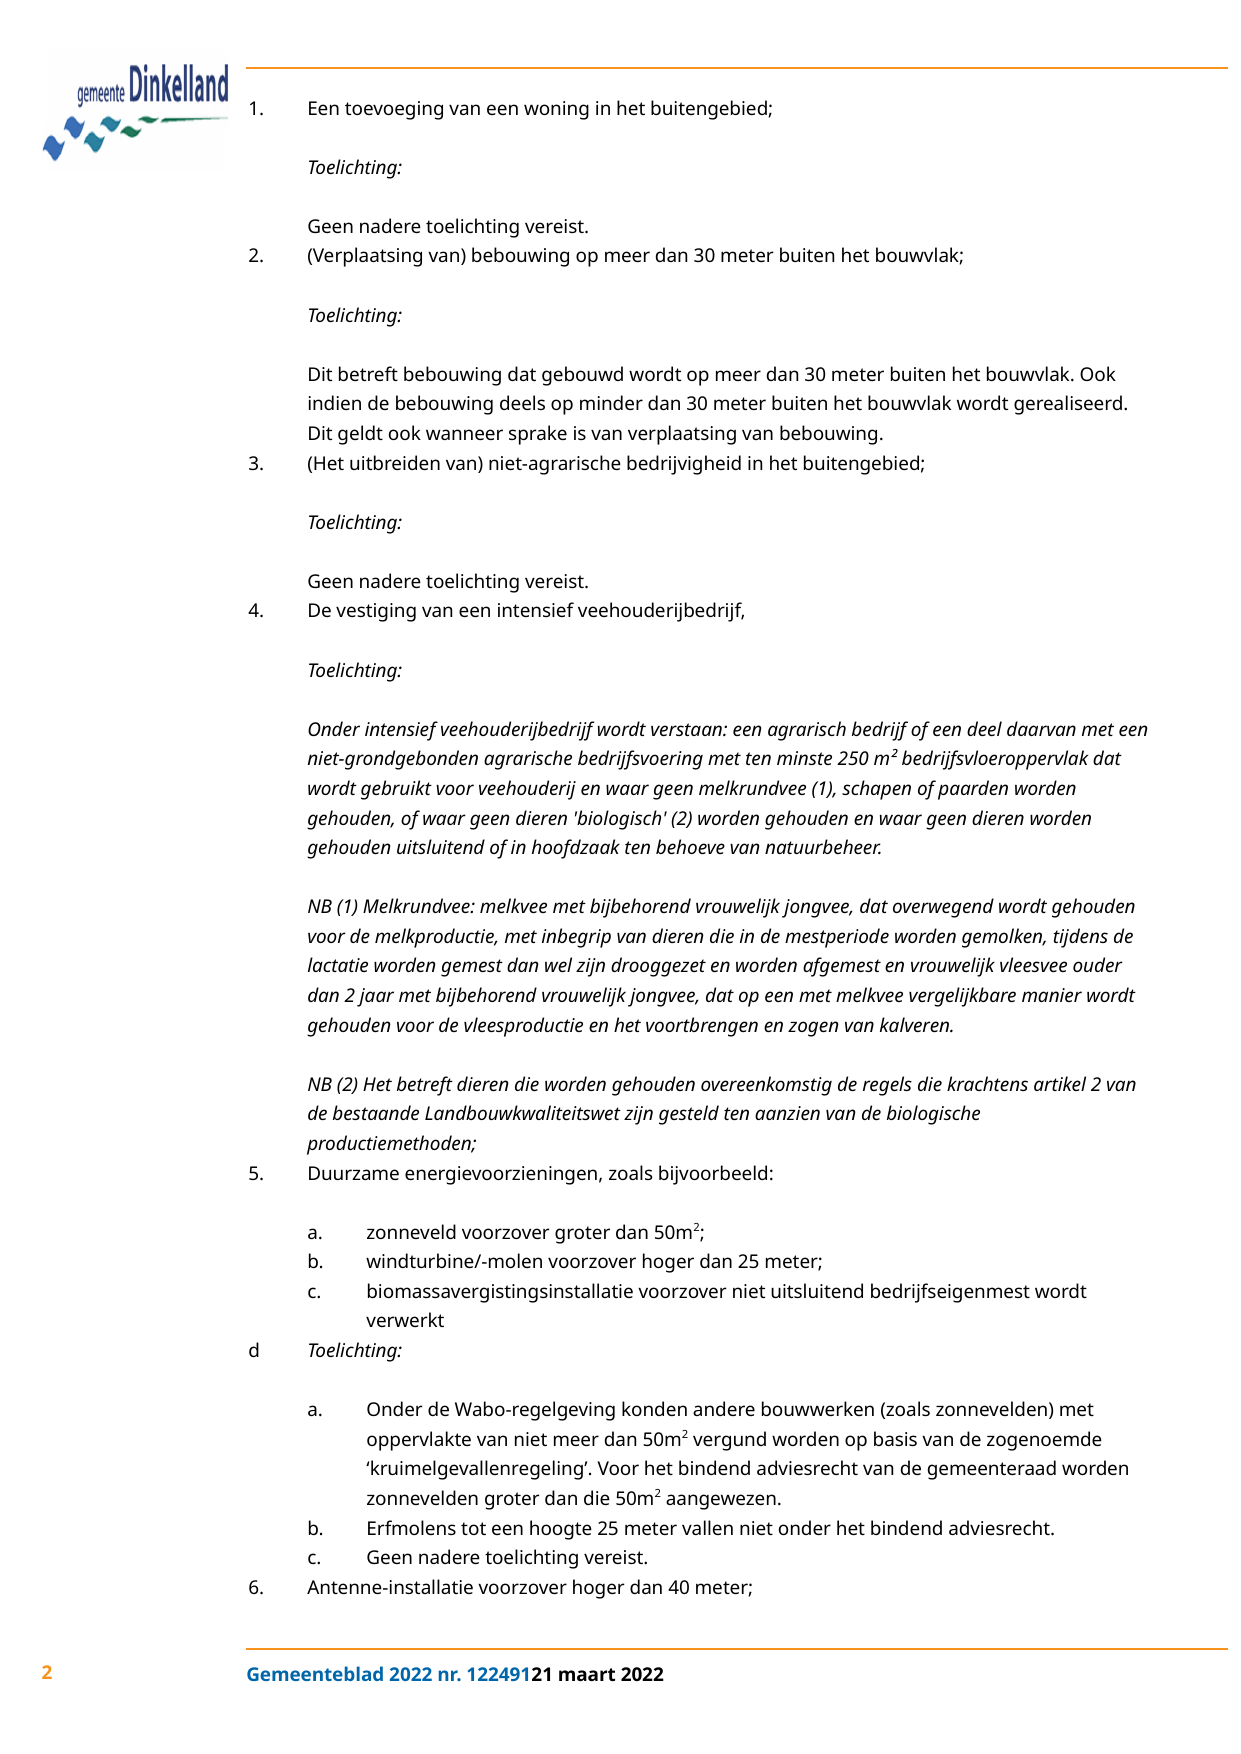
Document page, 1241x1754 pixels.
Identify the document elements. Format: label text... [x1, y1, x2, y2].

list Geen nadere toelichting vereist. [248, 213, 1152, 239]
list Toelichting: [248, 509, 1152, 535]
list Geen nadere toelichting vereist. [248, 568, 1152, 594]
list Geen nadere toelichting vereist. [307, 1544, 1152, 1570]
list (Het uitbreiden van) niet-agrarische bedrijvigheid in het buitengebied; [248, 450, 1152, 476]
list Duurzame energievoorzieningen, zoals bijvoorbeeld: [248, 1160, 1152, 1186]
list Toelichting: [248, 302, 1152, 328]
list NB (1) Melkrundvee: melkvee met bijbehorend vrouwelijk jongvee, dat overwegend wordt gehouden voor de melkproductie, met inbegrip van dieren die in de mestperiode worden gemolken, tijdens de lactatie worden gemest dan wel zijn drooggezet en worden afgemest en vrouwelijk vleesvee ouder dan 2 jaar met bijbehorend vrouwelijk jongvee, dat op een met melkvee vergelijkbare manier wordt gehouden voor de vleesproductie en het voortbrengen en zogen van kalveren. [248, 893, 1152, 1038]
list biomassavergistingsinstallatie voorzover niet uitsluitend bedrijfseigenmest wordt verwerkt [307, 1278, 1152, 1333]
list Toelichting: [248, 1337, 1152, 1363]
list NB (2) Het betreft dieren die worden gehouden overeenkomstig de regels die krachtens artikel 2 van de bestaande Landbouwkwaliteitswet zijn gesteld ten aanzien van de biologische productiemethoden; [248, 1071, 1152, 1156]
list Dit betreft bebouwing dat gebouwd wordt op meer dan 30 meter buiten het bouwvlak. Ook indien de bebouwing deels op minder dan 30 meter buiten het bouwvlak wordt gerealiseerd. Dit geldt ook wanneer sprake is van verplaatsing van bebouwing. [248, 361, 1152, 446]
list Erfmolens tot een hoogte 25 meter vallen niet onder het bindend adviesrecht. [307, 1515, 1152, 1541]
list Antenne-installatie voorzover hoger dan 40 meter; [248, 1574, 1152, 1600]
list windturbine/-molen voorzover hoger dan 25 meter; [307, 1248, 1152, 1274]
list zonneveld voorzover groter dan 50m2; [307, 1219, 1152, 1245]
list Toelichting: [248, 154, 1152, 180]
list Een toevoeging van een woning in het buitengebied; [248, 95, 1152, 121]
list Toelichting: [248, 657, 1152, 683]
list Onder de Wabo-regelgeving konden andere bouwwerken (zoals zonnevelden) met oppervlakte van niet meer dan 50m2 vergund worden op basis van de zogenoemde ‘kruimelgevallenregeling’. Voor het bindend adviesrecht van de gemeenteraad worden zonnevelden groter dan die 50m2 aangewezen. [307, 1396, 1152, 1511]
list De vestiging van een intensief veehouderijbedrijf, [248, 598, 1152, 623]
list Onder intensief veehouderijbedrijf wordt verstaan: een agrarisch bedrijf of een deel daarvan met een niet-grondgebonden agrarische bedrijfsvoering met ten minste 250 m² bedrijfsvloeroppervlak dat wordt gebruikt voor veehouderij en waar geen melkrundvee (1), schapen of paarden worden gehouden, of waar geen dieren 'biologisch' (2) worden gehouden en waar geen dieren worden gehouden uitsluitend of in hoofdzaak ten behoeve van natuurbeheer. [248, 716, 1152, 860]
list (Verplaatsing van) bebouwing op meer dan 30 meter buiten het bouwvlak; [248, 243, 1152, 268]
picture [41, 47, 231, 172]
